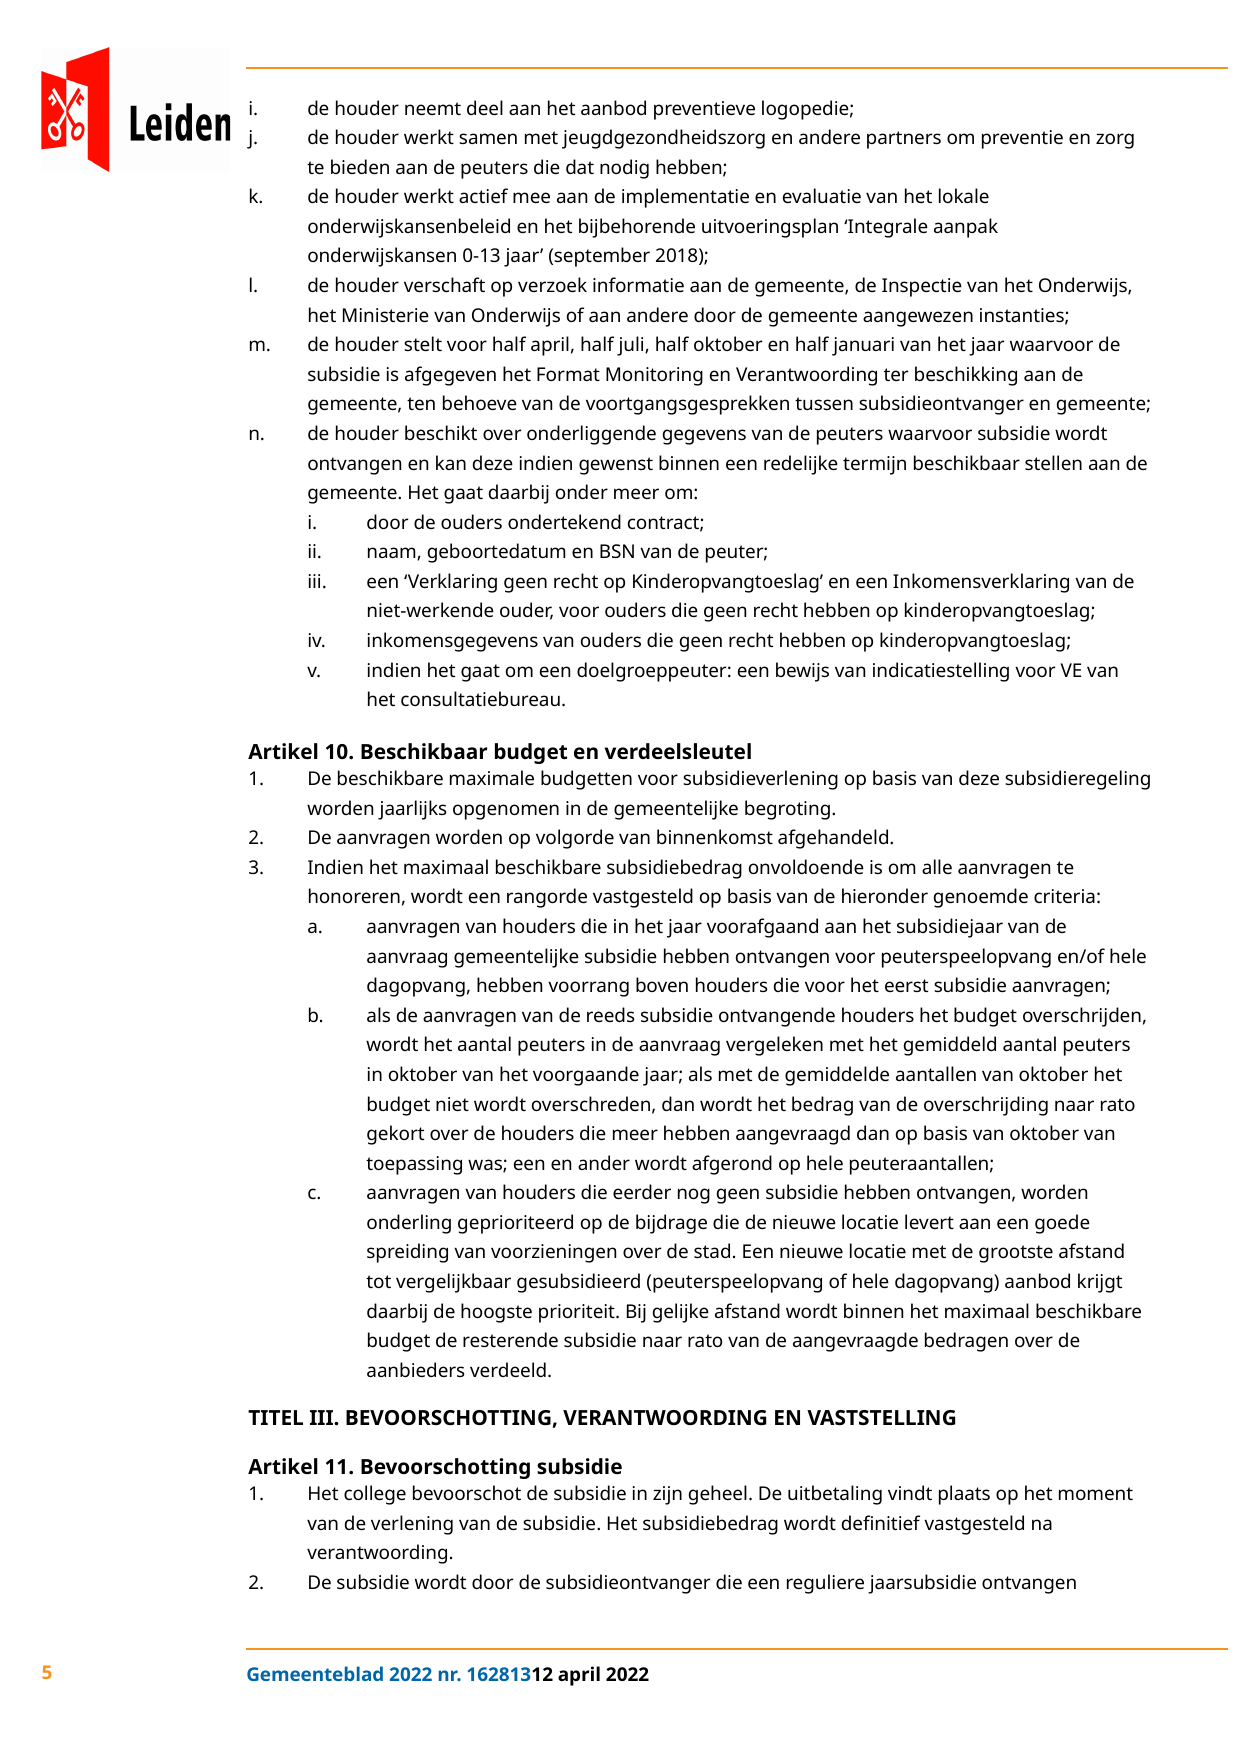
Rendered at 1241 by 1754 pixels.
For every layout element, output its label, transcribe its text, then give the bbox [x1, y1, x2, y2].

text TITEL III. BEVOORSCHOTTING, VERANTWOORDING EN VASTSTELLING [248, 1403, 1152, 1431]
list naam, geboortedatum en BSN van de peuter; [307, 538, 1152, 564]
list de houder neemt deel aan het aanbod preventieve logopedie; [248, 95, 1152, 121]
list De subsidie wordt door de subsidieontvanger die een reguliere jaarsubsidie ontvangen [248, 1569, 1152, 1595]
picture [41, 47, 231, 172]
list de houder werkt samen met jeugdgezondheidszorg en andere partners om preventie en zorg te bieden aan de peuters die dat nodig hebben; [248, 124, 1152, 180]
list aanvragen van houders die eerder nog geen subsidie hebben ontvangen, worden onderling geprioriteerd op de bijdrage die de nieuwe locatie levert aan een goede spreiding van voorzieningen over de stad. Een nieuwe locatie met de grootste afstand tot vergelijkbaar gesubsidieerd (peuterspeelopvang of hele dagopvang) aanbod krijgt daarbij de hoogste prioriteit. Bij gelijke afstand wordt binnen het maximaal beschikbare budget de resterende subsidie naar rato van de aangevraagde bedragen over de aanbieders verdeeld. [307, 1179, 1152, 1383]
list inkomensgegevens van ouders die geen recht hebben op kinderopvangtoeslag; [307, 627, 1152, 653]
list de houder beschikt over onderliggende gegevens van de peuters waarvoor subsidie wordt ontvangen en kan deze indien gewenst binnen een redelijke termijn beschikbaar stellen aan de gemeente. Het gaat daarbij onder meer om: [248, 420, 1152, 505]
list een ‘Verklaring geen recht op Kinderopvangtoeslag’ en een Inkomensverklaring van de niet-werkende ouder, voor ouders die geen recht hebben op kinderopvangtoeslag; [307, 568, 1152, 623]
list indien het gaat om een doelgroeppeuter: een bewijs van indicatiestelling voor VE van het consultatiebureau. [307, 657, 1152, 712]
list De beschikbare maximale budgetten voor subsidieverlening op basis van deze subsidieregeling worden jaarlijks opgenomen in de gemeentelijke begroting. [248, 765, 1152, 821]
list als de aanvragen van de reeds subsidie ontvangende houders het budget overschrijden, wordt het aantal peuters in de aanvraag vergeleken met het gemiddeld aantal peuters in oktober van het voorgaande jaar; als met de gemiddelde aantallen van oktober het budget niet wordt overschreden, dan wordt het bedrag van de overschrijding naar rato gekort over de houders die meer hebben aangevraagd dan op basis van oktober van toepassing was; een en ander wordt afgerond op hele peuteraantallen; [307, 1002, 1152, 1176]
text Artikel 10. Beschikbaar budget en verdeelsleutel [248, 737, 1152, 765]
list door de ouders ondertekend contract; [307, 509, 1152, 535]
list de houder verschaft op verzoek informatie aan de gemeente, de Inspectie van het Onderwijs, het Ministerie van Onderwijs of aan andere door de gemeente aangewezen instanties; [248, 272, 1152, 328]
list de houder stelt voor half april, half juli, half oktober en half januari van het jaar waarvoor de subsidie is afgegeven het Format Monitoring en Verantwoording ter beschikking aan de gemeente, ten behoeve van de voortgangsgesprekken tussen subsidieontvanger en gemeente; [248, 331, 1152, 416]
list De aanvragen worden op volgorde van binnenkomst afgehandeld. [248, 824, 1152, 850]
list Het college bevoorschot de subsidie in zijn geheel. De uitbetaling vindt plaats op het moment van de verlening van de subsidie. Het subsidiebedrag wordt definitief vastgesteld na verantwoording. [248, 1480, 1152, 1565]
list Indien het maximaal beschikbare subsidiebedrag onvoldoende is om alle aanvragen te honoreren, wordt een rangorde vastgesteld op basis van de hieronder genoemde criteria: [248, 854, 1152, 909]
list de houder werkt actief mee aan de implementatie en evaluatie van het lokale onderwijskansenbeleid en het bijbehorende uitvoeringsplan ‘Integrale aanpak onderwijskansen 0-13 jaar’ (september 2018); [248, 183, 1152, 268]
text Artikel 11. Bevoorschotting subsidie [248, 1452, 1152, 1480]
list aanvragen van houders die in het jaar voorafgaand aan het subsidiejaar van de aanvraag gemeentelijke subsidie hebben ontvangen voor peuterspeelopvang en/of hele dagopvang, hebben voorrang boven houders die voor het eerst subsidie aanvragen; [307, 913, 1152, 998]
